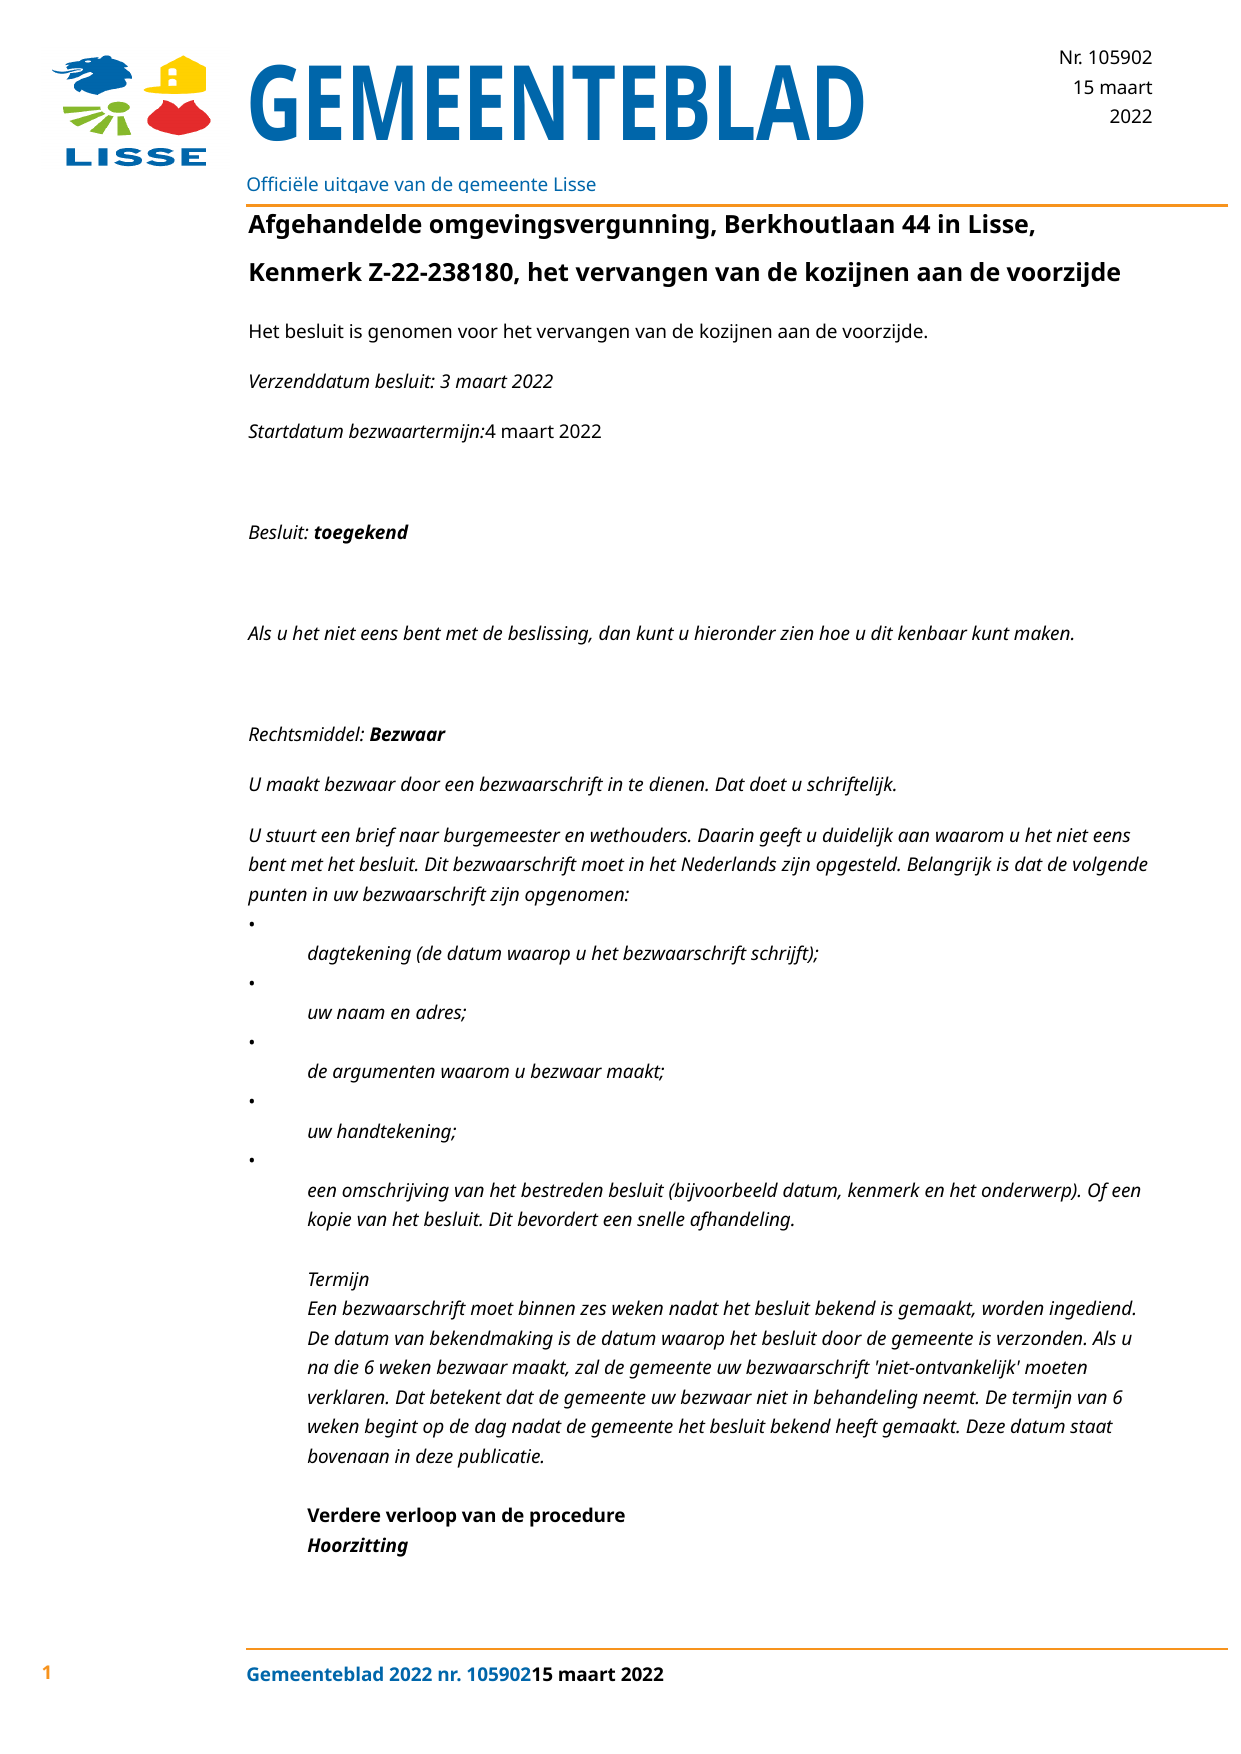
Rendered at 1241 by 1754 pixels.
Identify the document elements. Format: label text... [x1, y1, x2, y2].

list de argumenten waarom u bezwaar maakt; [248, 1059, 1152, 1084]
list uw naam en adres; [248, 999, 1152, 1025]
list dagtekening (de datum waarop u het bezwaarschrift schrijft); [248, 940, 1152, 966]
list een omschrijving van het bestreden besluit (bijvoorbeeld datum, kenmerk en het onderwerp). Of een kopie van het besluit. Dit bevordert een snelle afhandeling. [248, 1177, 1152, 1232]
picture [41, 47, 231, 172]
text Het besluit is genomen voor het vervangen van de kozijnen aan de voorzijde. [248, 318, 1152, 344]
text Startdatum bezwaartermijn:4 maart 2022 [248, 419, 1152, 444]
list Een bezwaarschrift moet binnen zes weken nadat het besluit bekend is gemaakt, worden ingediend. De datum van bekendmaking is de datum waarop het besluit door de gemeente is verzonden. Als u na die 6 weken bezwaar maakt, zal de gemeente uw bezwaarschrift 'niet-ontvankelijk' moeten verklaren. Dat betekent dat de gemeente uw bezwaar niet in behandeling neemt. De termijn van 6 weken begint op de dag nadat de gemeente het besluit bekend heeft gemaakt. Deze datum staat bovenaan in deze publicatie. [248, 1295, 1152, 1469]
list Hoorzitting [248, 1532, 1152, 1558]
text Besluit: toegekend [248, 519, 1152, 545]
text Als u het niet eens bent met de beslissing, dan kunt u hieronder zien hoe u dit kenbaar kunt maken. [248, 620, 1152, 646]
list uw handtekening; [248, 1118, 1152, 1144]
text Rechtsmiddel: Bezwaar [248, 721, 1152, 747]
text Verzenddatum besluit: 3 maart 2022 [248, 368, 1152, 394]
text U maakt bezwaar door een bezwaarschrift in te dienen. Dat doet u schriftelijk. [248, 772, 1152, 797]
text Afgehandelde omgevingsvergunning, Berkhoutlaan 44 in Lisse, Kenmerk Z-22-238180, het vervangen van de kozijnen aan de voorzijde [248, 207, 1152, 288]
list Termijn [248, 1266, 1152, 1292]
text U stuurt een brief naar burgemeester en wethouders. Daarin geeft u duidelijk aan waarom u het niet eens bent met het besluit. Dit bezwaarschrift moet in het Nederlands zijn opgesteld. Belangrijk is dat de volgende punten in uw bezwaarschrift zijn opgenomen: [248, 822, 1152, 907]
list Verdere verloop van de procedure [248, 1502, 1152, 1528]
